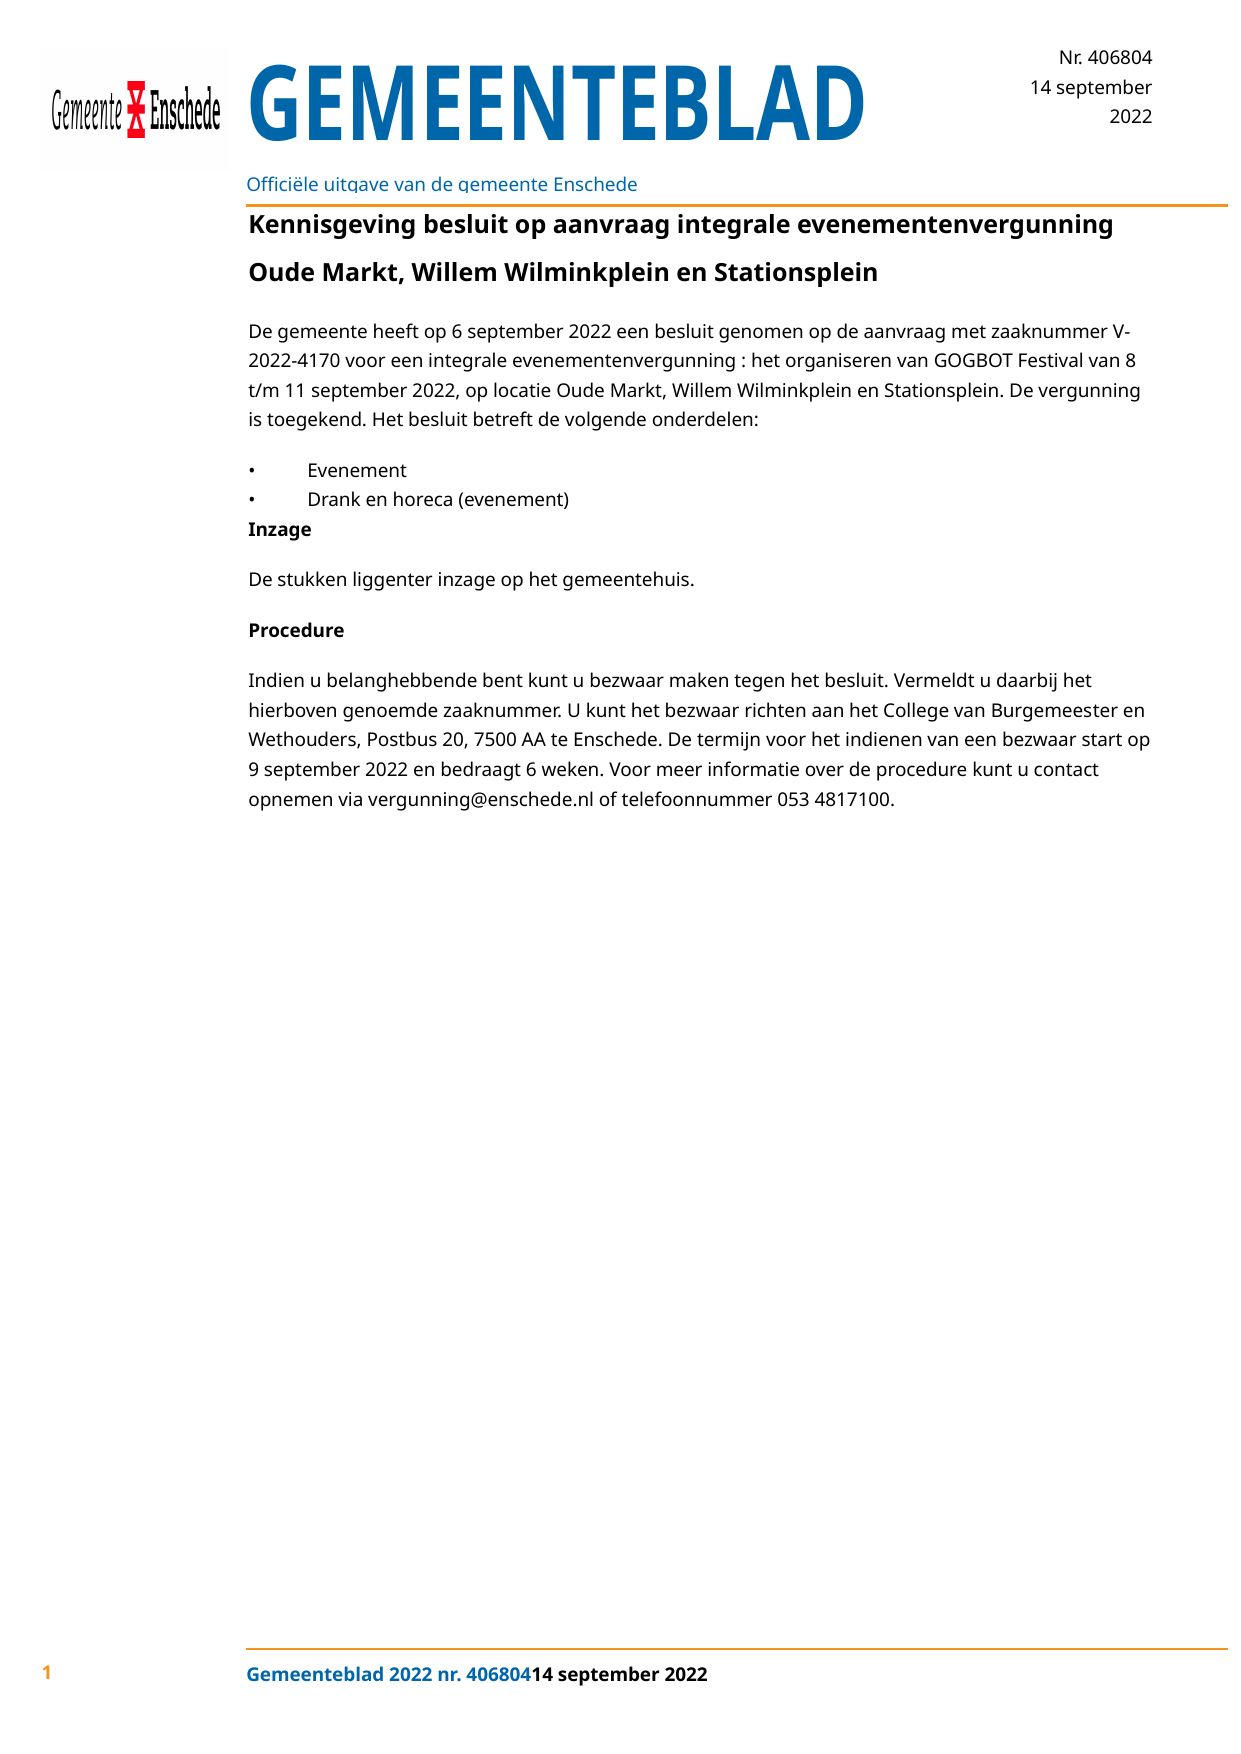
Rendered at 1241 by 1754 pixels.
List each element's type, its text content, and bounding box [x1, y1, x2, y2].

text De gemeente heeft op 6 september 2022 een besluit genomen op de aanvraag met zaaknummer V-2022-4170 voor een integrale evenementenvergunning : het organiseren van GOGBOT Festival van 8 t/m 11 september 2022, op locatie Oude Markt, Willem Wilminkplein en Stationsplein. De vergunning is toegekend. Het besluit betreft de volgende onderdelen: [248, 318, 1152, 432]
text Kennisgeving besluit op aanvraag integrale evenementenvergunning Oude Markt, Willem Wilminkplein en Stationsplein [248, 207, 1152, 288]
list Evenement [248, 457, 1152, 483]
text Indien u belanghebbende bent kunt u bezwaar maken tegen het besluit. Vermeldt u daarbij het hierboven genoemde zaaknummer. U kunt het bezwaar richten aan het College van Burgemees­ter en Wethouders, Postbus 20, 7500 AA te Enschede. De termijn voor het indienen van een bezwaar start op 9 september 2022 en bedraagt 6 weken. Voor meer informatie over de procedure kunt u contact opnemen via vergunning@enschede.nl of telefoonnummer 053 4817100. [248, 667, 1152, 812]
text Procedure [248, 617, 1152, 643]
text Inzage [248, 516, 1152, 542]
picture [41, 47, 231, 172]
list Drank en horeca (evenement) [248, 487, 1152, 512]
text De stukken liggenter inzage op het gemeentehuis. [248, 567, 1152, 592]
